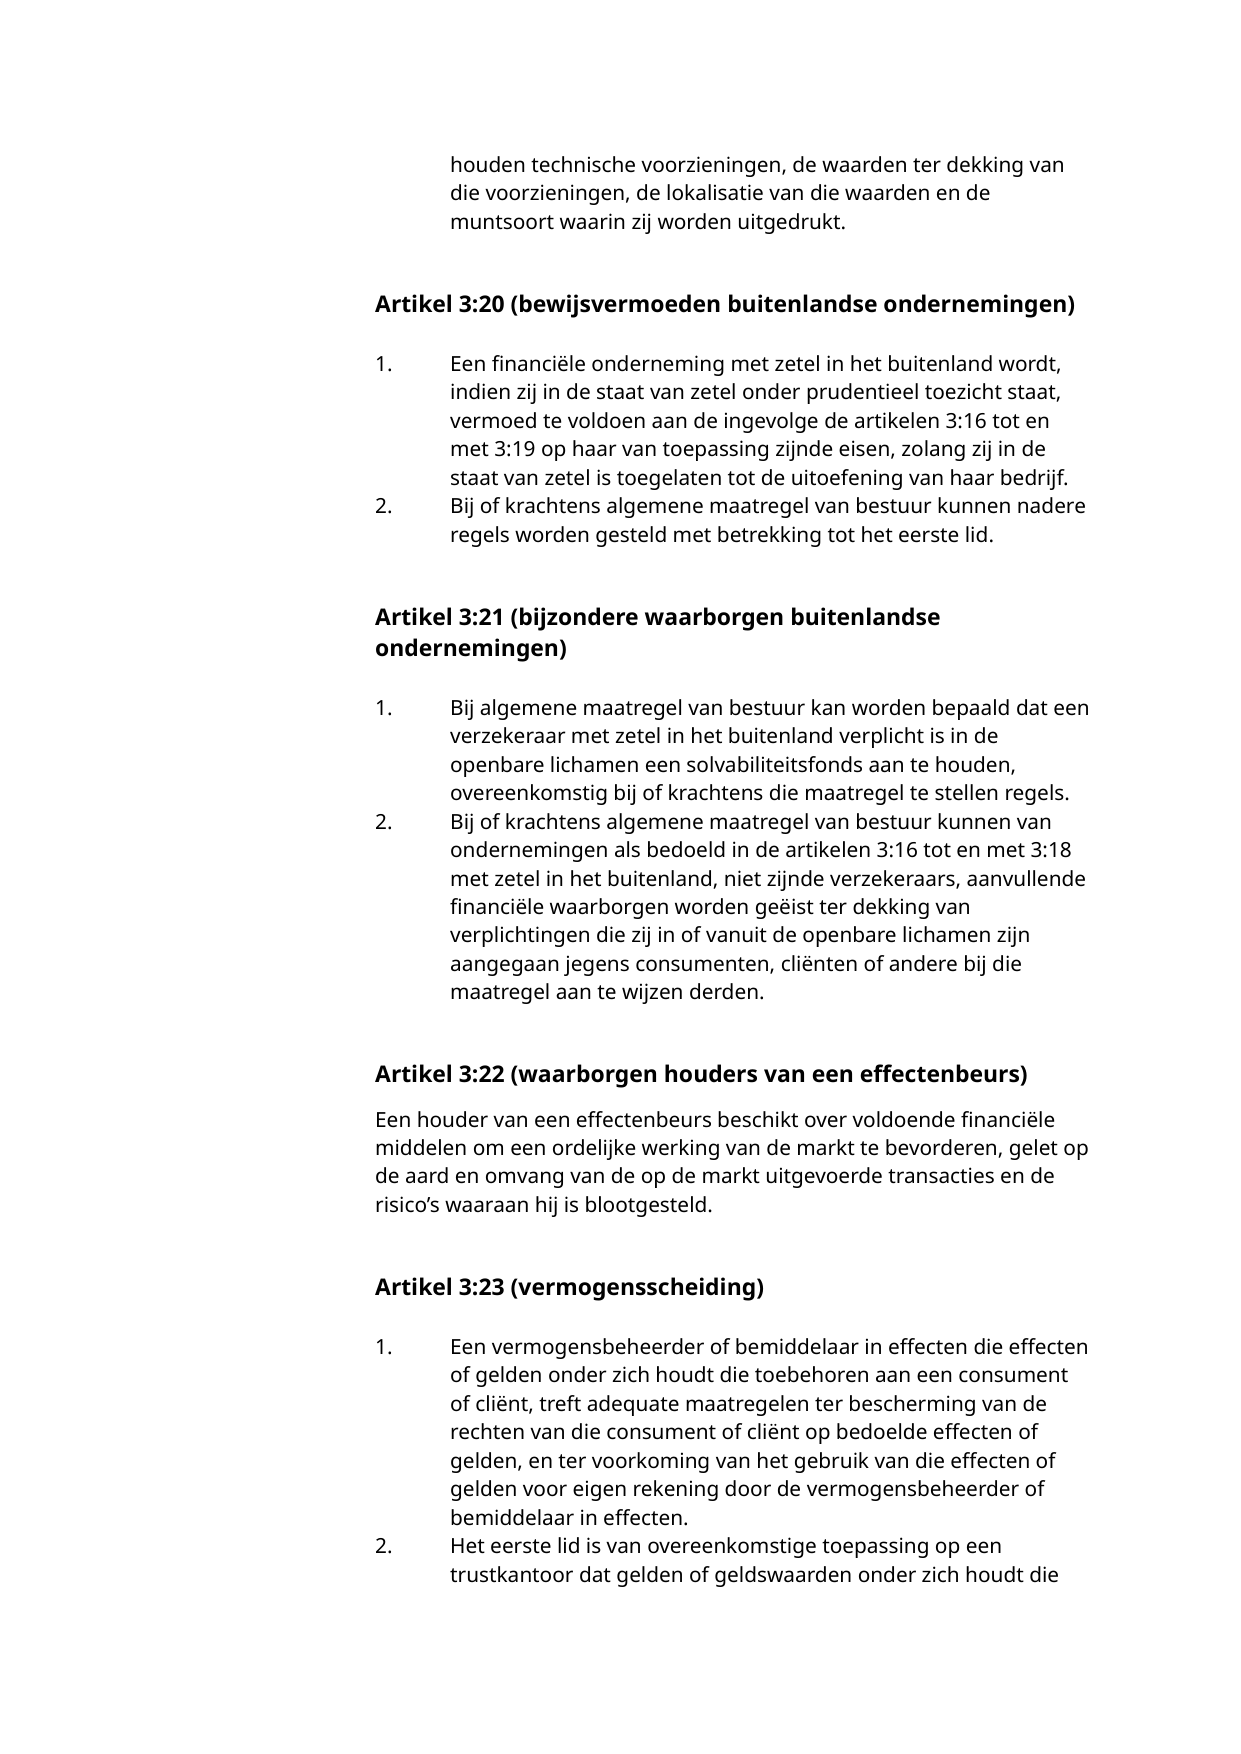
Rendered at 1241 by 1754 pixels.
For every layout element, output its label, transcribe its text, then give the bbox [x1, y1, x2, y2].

list Bij of krachtens algemene maatregel van bestuur kunnen nadere regels worden gesteld met betrekking tot het eerste lid. [375, 491, 1090, 548]
subtitle Artikel 3:23 (vermogensscheiding) [375, 1271, 1090, 1302]
list Een vermogensbeheerder of bemiddelaar in effecten die effecten of gelden onder zich houdt die toebehoren aan een consument of cliënt, treft adequate maatregelen ter bescherming van de rechten van die consument of cliënt op bedoelde effecten of gelden, en ter voorkoming van het gebruik van die effecten of gelden voor eigen rekening door de vermogensbeheerder of bemiddelaar in effecten. [375, 1332, 1090, 1531]
subtitle Artikel 3:20 (bewijsvermoeden buitenlandse ondernemingen) [375, 288, 1090, 319]
text Een houder van een effectenbeurs beschikt over voldoende financiële middelen om een ordelijke werking van de markt te bevorderen, gelet op de aard en omvang van de op de markt uitgevoerde transacties en de risico’s waaraan hij is blootgesteld. [375, 1105, 1090, 1218]
list Het eerste lid is van overeenkomstige toepassing op een trustkantoor dat gelden of geldswaarden onder zich houdt die [375, 1531, 1090, 1588]
subtitle Artikel 3:21 (bijzondere waarborgen buitenlandse ondernemingen) [375, 601, 1090, 663]
subtitle Artikel 3:22 (waarborgen houders van een effectenbeurs) [375, 1058, 1090, 1090]
list Bij algemene maatregel van bestuur kan worden bepaald dat een verzekeraar met zetel in het buitenland verplicht is in de openbare lichamen een solvabiliteitsfonds aan te houden, overeenkomstig bij of krachtens die maatregel te stellen regels. [375, 693, 1090, 807]
list Een financiële onderneming met zetel in het buitenland wordt, indien zij in de staat van zetel onder prudentieel toezicht staat, vermoed te voldoen aan de ingevolge de artikelen 3:16 tot en met 3:19 op haar van toepassing zijnde eisen, zolang zij in de staat van zetel is toegelaten tot de uitoefening van haar bedrijf. [375, 349, 1090, 491]
list houden technische voorzieningen, de waarden ter dekking van die voorzieningen, de lokalisatie van die waarden en de muntsoort waarin zij worden uitgedrukt. [375, 150, 1090, 235]
list Bij of krachtens algemene maatregel van bestuur kunnen van ondernemingen als bedoeld in de artikelen 3:16 tot en met 3:18 met zetel in het buitenland, niet zijnde verzekeraars, aanvullende financiële waarborgen worden geëist ter dekking van verplichtingen die zij in of vanuit de openbare lichamen zijn aangegaan jegens consumenten, cliënten of andere bij die maatregel aan te wijzen derden. [375, 807, 1090, 1006]
